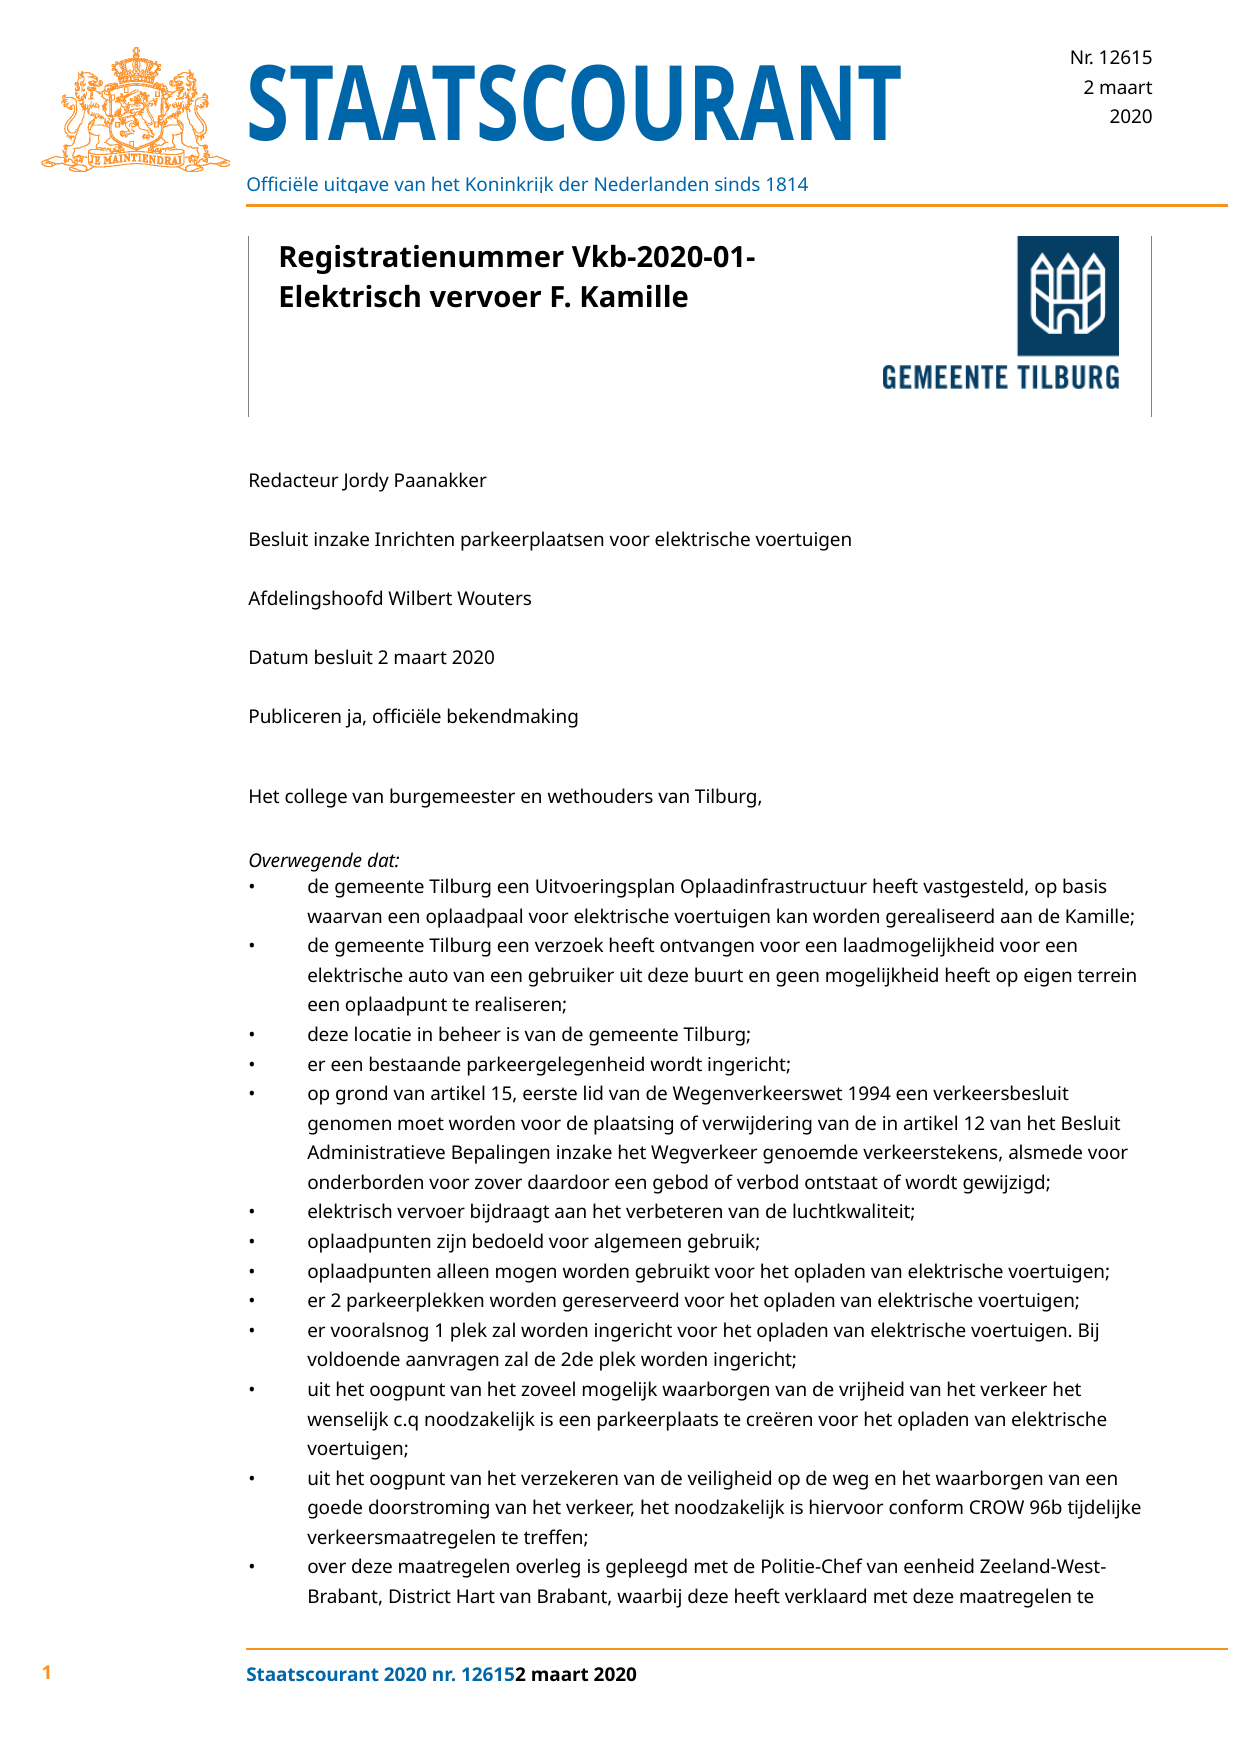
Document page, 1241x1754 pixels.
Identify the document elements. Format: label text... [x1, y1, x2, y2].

list op grond van artikel 15, eerste lid van de Wegenverkeerswet 1994 een verkeersbesluit genomen moet worden voor de plaatsing of verwijdering van de in artikel 12 van het Besluit Administratieve Bepalingen inzake het Wegverkeer genoemde verkeerstekens, alsmede voor onderborden voor zover daardoor een gebod of verbod ontstaat of wordt gewijzigd; [248, 1080, 1152, 1195]
picture [882, 236, 1119, 391]
list er vooralsnog 1 plek zal worden ingericht voor het opladen van elektrische voertuigen. Bij voldoende aanvragen zal de 2de plek worden ingericht; [248, 1317, 1152, 1372]
text Overwegende dat: [248, 847, 1152, 873]
list deze locatie in beheer is van de gemeente Tilburg; [248, 1021, 1152, 1047]
text Afdelingshoofd Wilbert Wouters [248, 585, 1152, 611]
text Het college van burgemeester en wethouders van Tilburg, [248, 783, 1152, 809]
list er 2 parkeerplekken worden gereserveerd voor het opladen van elektrische voertuigen; [248, 1287, 1152, 1313]
list de gemeente Tilburg een Uitvoeringsplan Oplaadinfrastructuur heeft vastgesteld, op basis waarvan een oplaadpaal voor elektrische voertuigen kan worden gerealiseerd aan de Kamille; [248, 873, 1152, 928]
list uit het oogpunt van het zoveel mogelijk waarborgen van de vrijheid van het verkeer het wenselijk c.q noodzakelijk is een parkeerplaats te creëren voor het opladen van elektrische voertuigen; [248, 1376, 1152, 1461]
list elektrisch vervoer bijdraagt aan het verbeteren van de luchtkwaliteit; [248, 1199, 1152, 1224]
list de gemeente Tilburg een verzoek heeft ontvangen voor een laadmogelijkheid voor een elektrische auto van een gebruiker uit deze buurt en geen mogelijkheid heeft op eigen terrein een oplaadpunt te realiseren; [248, 932, 1152, 1017]
text Besluit inzake Inrichten parkeerplaatsen voor elektrische voertuigen [248, 526, 1152, 552]
list over deze maatregelen overleg is gepleegd met de Politie-Chef van eenheid Zeeland-West-Brabant, District Hart van Brabant, waarbij deze heeft verklaard met deze maatregelen te [248, 1554, 1152, 1609]
picture [41, 47, 231, 172]
list er een bestaande parkeergelegenheid wordt ingericht; [248, 1051, 1152, 1076]
table_header Registratienummer Vkb-2020-01-Elektrisch vervoer F. Kamille [249, 236, 850, 417]
list oplaadpunten alleen mogen worden gebruikt voor het opladen van elektrische voertuigen; [248, 1258, 1152, 1283]
table_header [850, 236, 1151, 417]
text Datum besluit 2 maart 2020 [248, 644, 1152, 670]
text Redacteur Jordy Paanakker [248, 467, 1152, 493]
list uit het oogpunt van het verzekeren van de veiligheid op de weg en het waarborgen van een goede doorstroming van het verkeer, het noodzakelijk is hiervoor conform CROW 96b tijdelijke verkeersmaatregelen te treffen; [248, 1465, 1152, 1550]
list oplaadpunten zijn bedoeld voor algemeen gebruik; [248, 1228, 1152, 1254]
text Publiceren ja, officiële bekendmaking [248, 703, 1152, 729]
